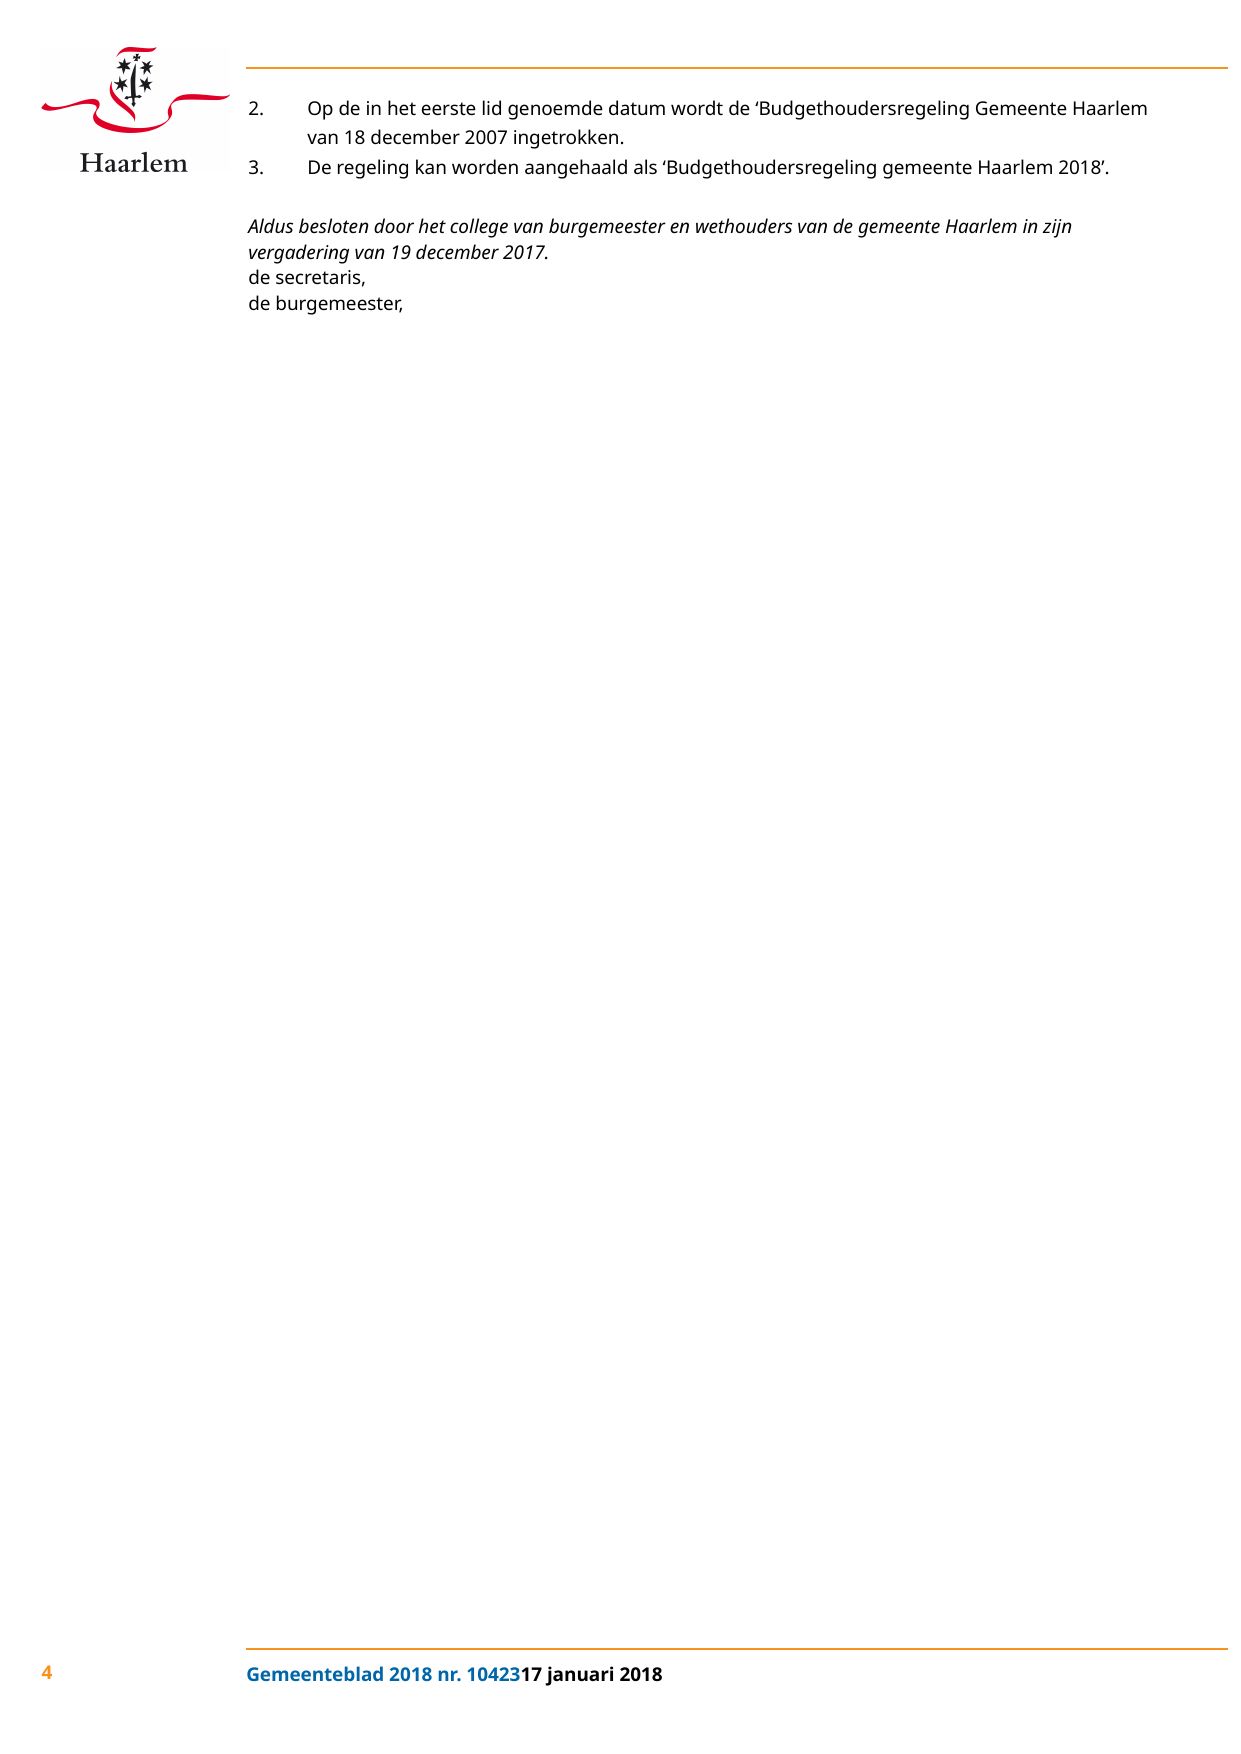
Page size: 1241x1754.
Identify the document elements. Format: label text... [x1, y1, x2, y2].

text Aldus besloten door het college van burgemeester en wethouders van de gemeente Haarlem in zijn vergadering van 19 december 2017. [248, 213, 1152, 264]
text de secretaris, [248, 264, 1152, 290]
list De regeling kan worden aangehaald als ‘Budgethoudersregeling gemeente Haarlem 2018’. [248, 154, 1152, 180]
text de burgemeester, [248, 290, 1152, 316]
list Op de in het eerste lid genoemde datum wordt de ‘Budgethoudersregeling Gemeente Haarlem van 18 december 2007 ingetrokken. [248, 95, 1152, 150]
picture [41, 47, 231, 172]
